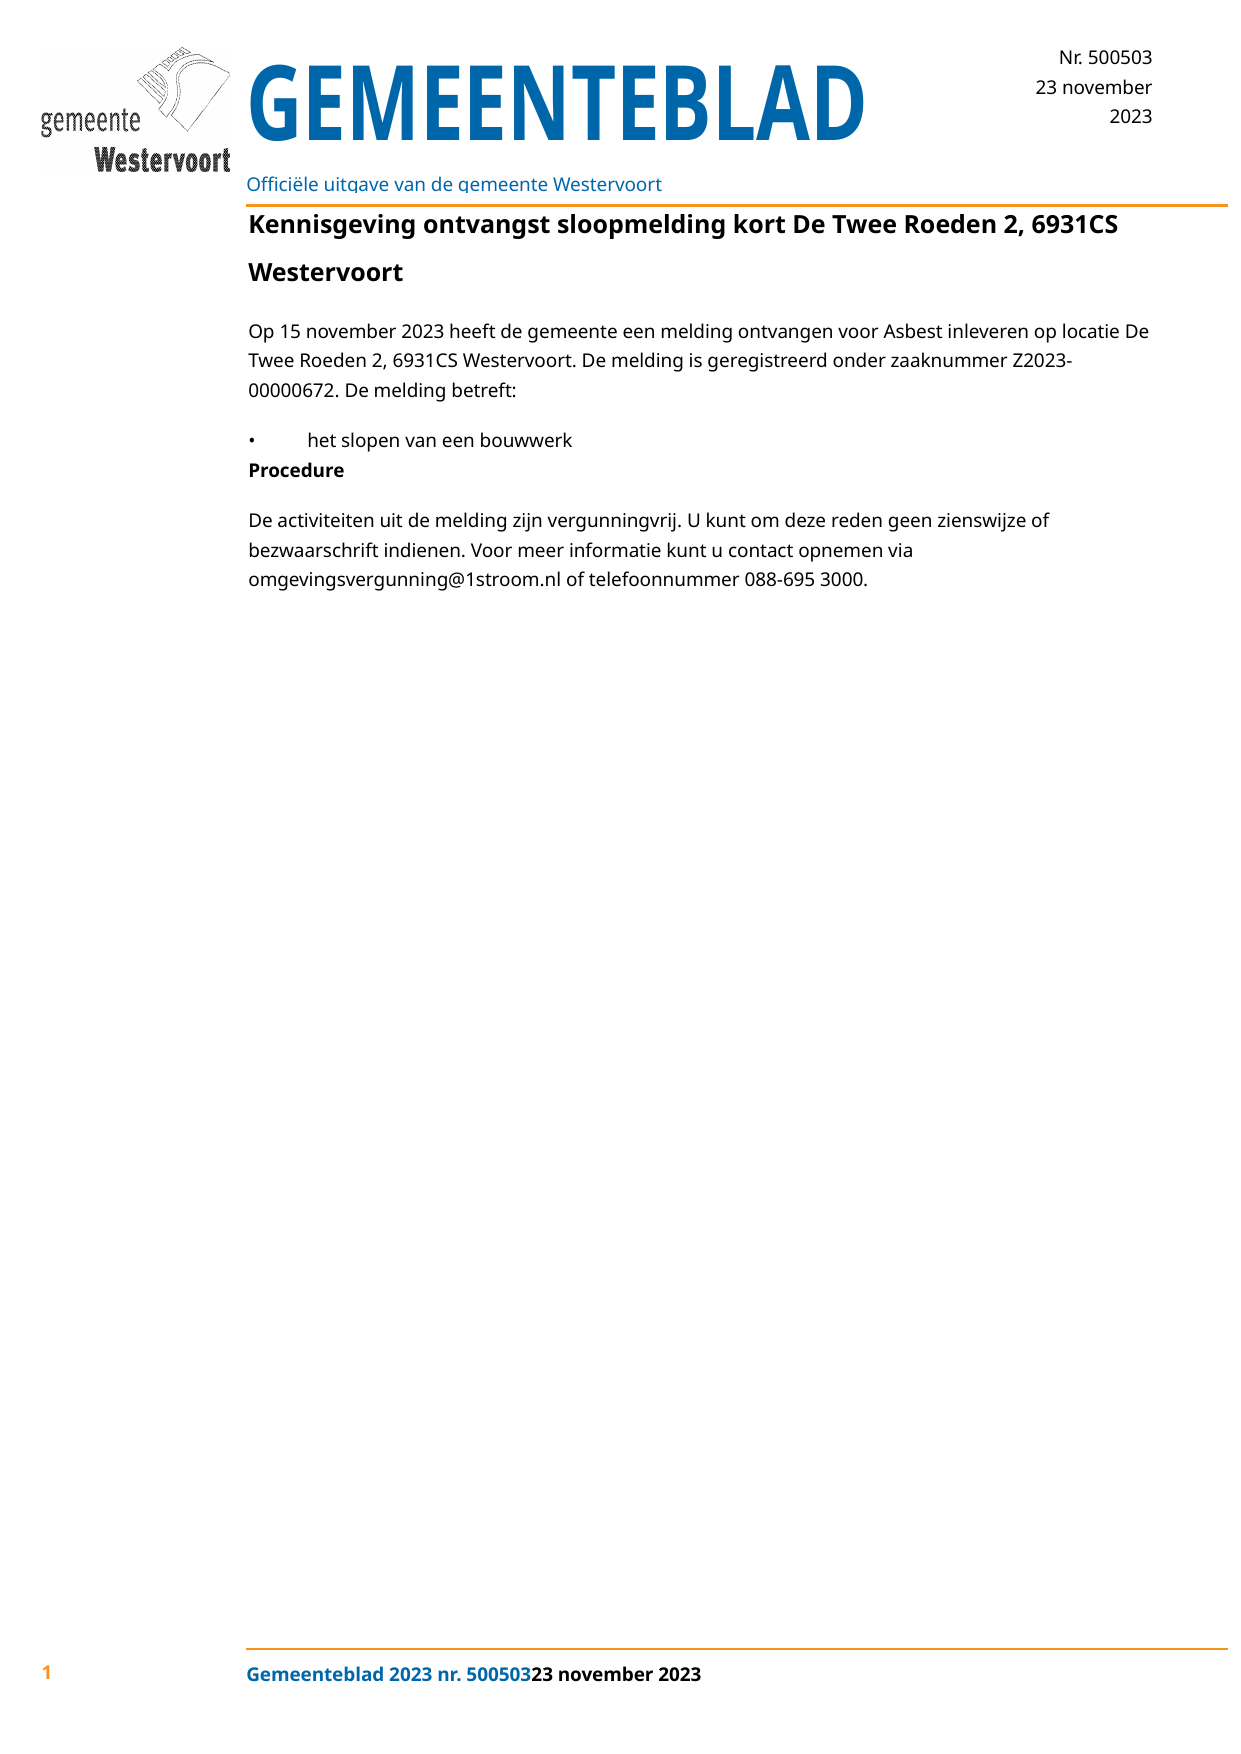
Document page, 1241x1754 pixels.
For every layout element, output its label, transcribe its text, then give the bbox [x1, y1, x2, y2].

picture [41, 47, 231, 172]
text Kennisgeving ontvangst sloopmelding kort De Twee Roeden 2, 6931CS Westervoort [248, 207, 1152, 288]
text De activiteiten uit de melding zijn vergunningvrij. U kunt om deze reden geen zienswijze of bezwaarschrift indienen. Voor meer informatie kunt u contact opnemen via omgevingsvergunning@1stroom.nl of telefoonnummer 088-695 3000. [248, 507, 1152, 592]
text Procedure [248, 457, 1152, 483]
text Op 15 november 2023 heeft de gemeente een melding ontvangen voor Asbest inleveren op locatie De Twee Roeden 2, 6931CS Westervoort. De melding is geregistreerd onder zaaknummer Z2023-00000672. De melding betreft: [248, 318, 1152, 403]
list het slopen van een bouwwerk [248, 427, 1152, 453]
